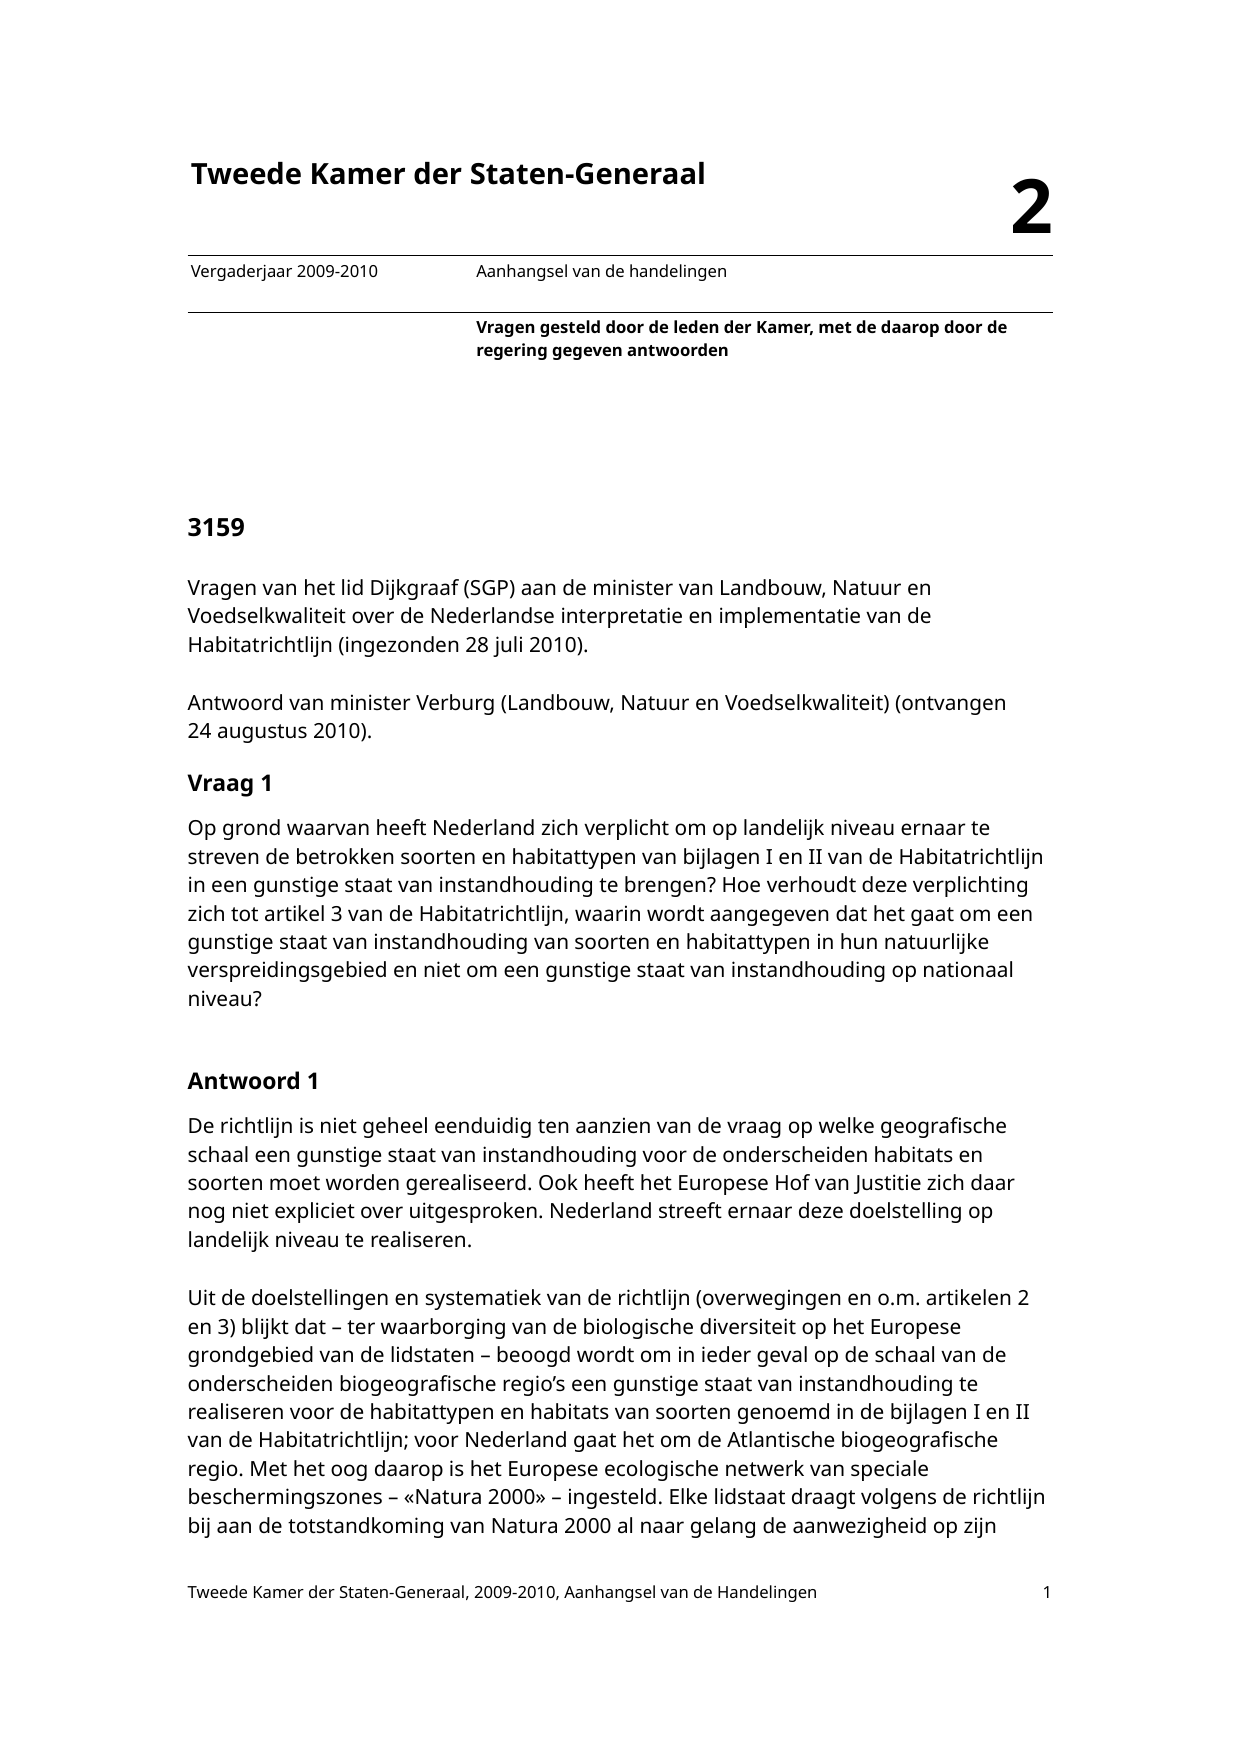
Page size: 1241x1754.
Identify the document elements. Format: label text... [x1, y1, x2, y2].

text De richtlijn is niet geheel eenduidig ten aanzien van de vraag op welke geografische schaal een gunstige staat van instandhouding voor de onderscheiden habitats en soorten moet worden gerealiseerd. Ook heeft het Europese Hof van Justitie zich daar nog niet expliciet over uitgesproken. Nederland streeft ernaar deze doelstelling op landelijk niveau te realiseren. [187, 1111, 1053, 1253]
subtitle Antwoord 1 [187, 1065, 1053, 1096]
table_cell [188, 313, 473, 361]
table_header 2 [880, 150, 1053, 255]
table_cell Aanhangsel van de handelingen [473, 256, 1053, 312]
text Vragen van het lid Dijkgraaf (SGP) aan de minister van Landbouw, Natuur en Voedselkwaliteit over de Nederlandse interpretatie en implementatie van de Habitatrichtlijn (ingezonden 28 juli 2010). [187, 573, 1053, 658]
table_cell Vragen gesteld door de leden der Kamer, met de daarop door de regering gegeven antwoorden [473, 313, 1053, 361]
table_cell Vergaderjaar 2009-2010 [188, 256, 473, 312]
text Uit de doelstellingen en systematiek van de richtlijn (overwegingen en o.m. artikelen 2 en 3) blijkt dat – ter waarborging van de biologische diversiteit op het Europese grondgebied van de lidstaten – beoogd wordt om in ieder geval op de schaal van de onderscheiden biogeografische regio’s een gunstige staat van instandhouding te realiseren voor de habitattypen en habitats van soorten genoemd in de bijlagen I en II van de Habitatrichtlijn; voor Nederland gaat het om de Atlantische biogeografische regio. Met het oog daarop is het Europese ecologische netwerk van speciale beschermingszones – «Natura 2000» – ingesteld. Elke lidstaat draagt volgens de richtlijn bij aan de totstandkoming van Natura 2000 al naar gelang de aanwezigheid op zijn [187, 1283, 1053, 1539]
text 3159 [187, 509, 1053, 543]
text Antwoord van minister Verburg (Landbouw, Natuur en Voedselkwaliteit) (ontvangen 24 augustus 2010). [187, 688, 1053, 745]
text Op grond waarvan heeft Nederland zich verplicht om op landelijk niveau ernaar te streven de betrokken soorten en habitattypen van bijlagen I en II van de Habitatrichtlijn in een gunstige staat van instandhouding te brengen? Hoe verhoudt deze verplichting zich tot artikel 3 van de Habitatrichtlijn, waarin wordt aangegeven dat het gaat om een gunstige staat van instandhouding van soorten en habitattypen in hun natuurlijke verspreidingsgebied en niet om een gunstige staat van instandhouding op nationaal niveau? [187, 813, 1053, 1012]
subtitle Vraag 1 [187, 767, 1053, 798]
table_header Tweede Kamer der Staten-Generaal [188, 150, 879, 255]
